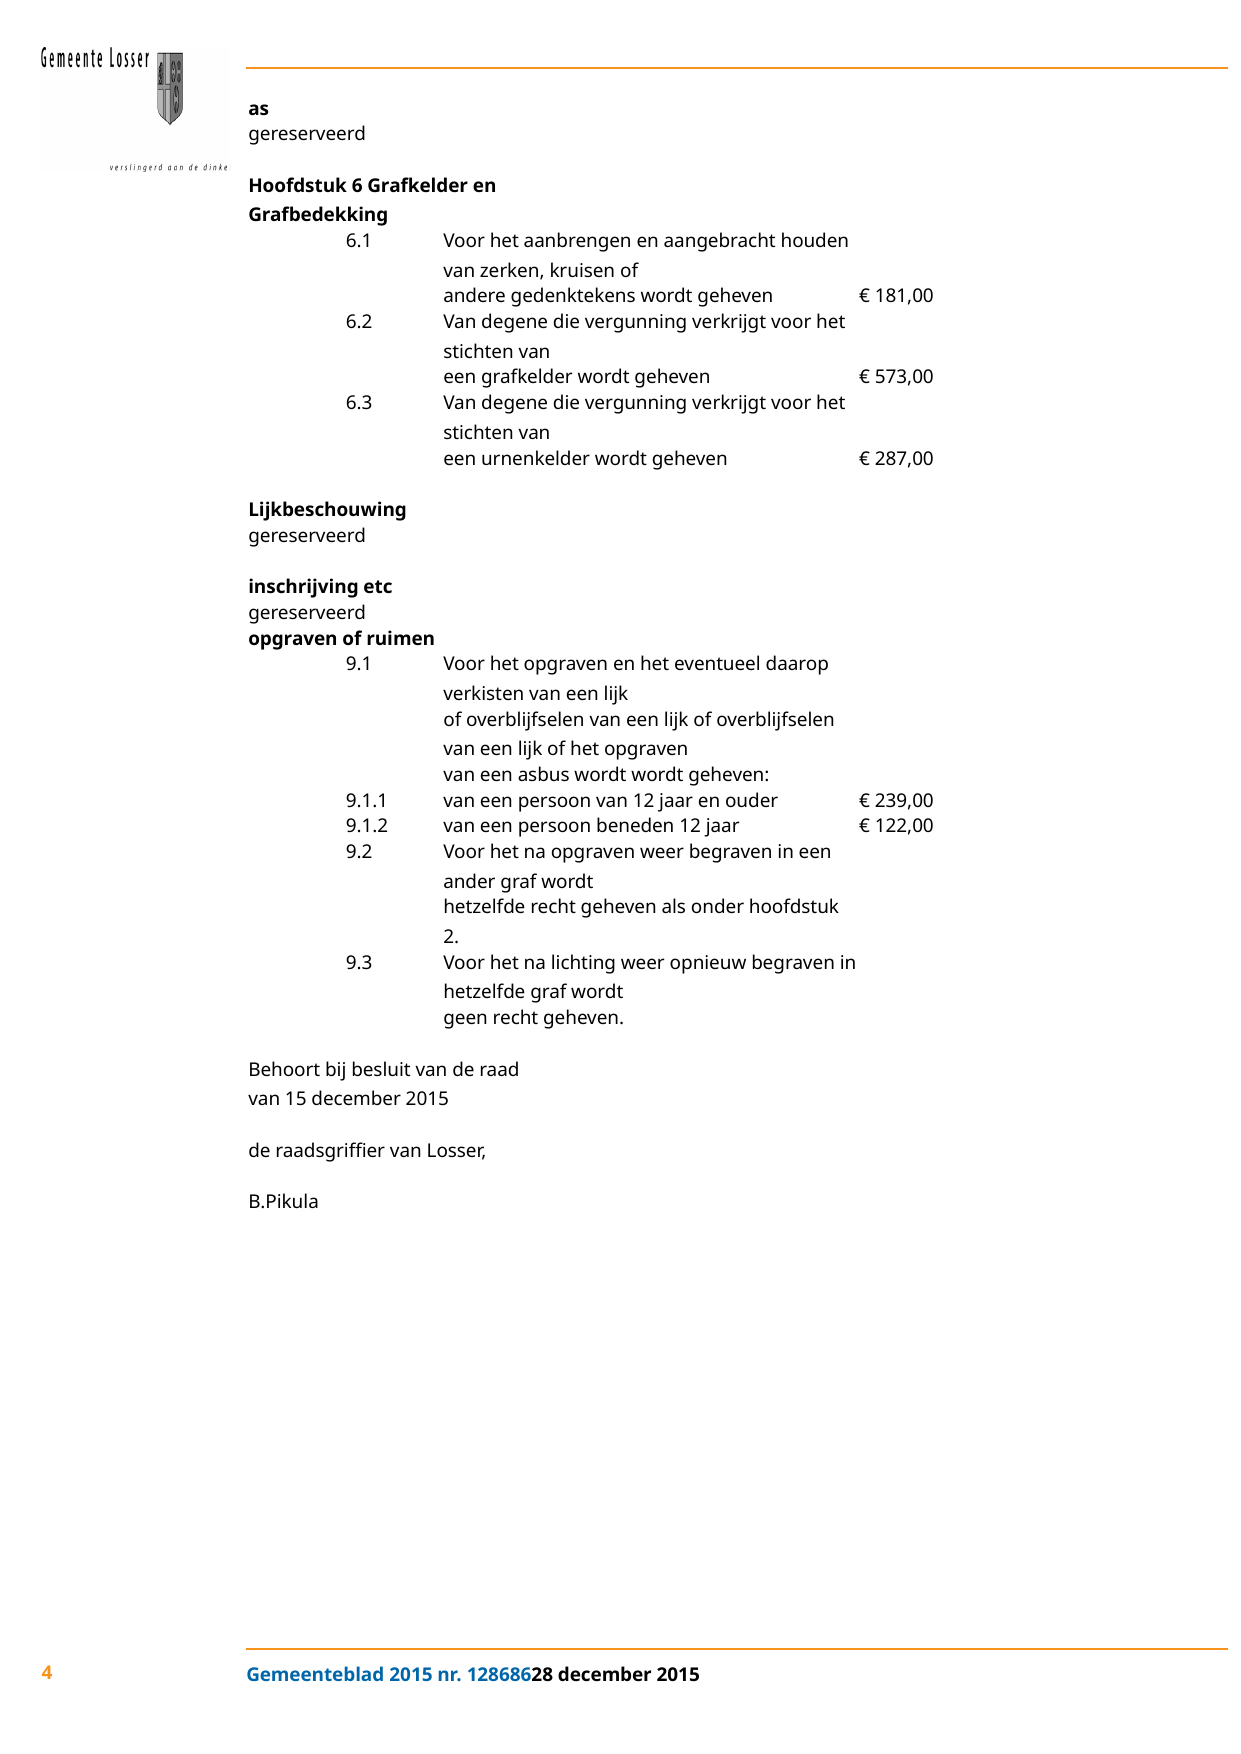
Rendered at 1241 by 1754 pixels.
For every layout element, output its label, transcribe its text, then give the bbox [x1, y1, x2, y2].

table_cell [859, 651, 1054, 706]
table_cell € 239,00 [859, 787, 1054, 813]
table_cell [859, 227, 1054, 283]
table_cell de raadsgriffier van Losser, [248, 1137, 541, 1162]
table_cell Van degene die vergunning verkrijgt voor het stichten van [443, 308, 859, 364]
table_cell [248, 894, 346, 949]
table_cell [541, 1111, 956, 1137]
table_cell 9.2 [346, 838, 443, 894]
table_cell Voor het opgraven en het eventueel daarop verkisten van een lijk [443, 651, 859, 706]
table_cell [541, 496, 956, 522]
table_cell 9.1.2 [346, 813, 443, 838]
table_cell [346, 364, 443, 389]
table_cell [248, 1030, 541, 1056]
table_cell 9.1 [346, 651, 443, 706]
table_cell [346, 894, 443, 949]
table_cell [346, 445, 443, 470]
table_cell [248, 651, 346, 706]
table_cell [859, 389, 1054, 445]
table_cell een grafkelder wordt geheven [443, 364, 859, 389]
table_cell € 287,00 [859, 445, 1054, 470]
table_cell [248, 787, 346, 813]
table_cell [248, 1163, 541, 1188]
table_cell [248, 1214, 541, 1240]
table_cell van een persoon van 12 jaar en ouder [443, 787, 859, 813]
table_cell van een persoon beneden 12 jaar [443, 813, 859, 838]
table_cell geen recht geheven. [443, 1004, 859, 1030]
table_cell as [248, 95, 541, 121]
table_cell [248, 470, 541, 496]
table_cell [541, 172, 956, 227]
table_cell [346, 283, 443, 308]
table_cell [541, 146, 956, 172]
table_cell [248, 364, 346, 389]
table_cell Voor het na lichting weer opnieuw begraven in hetzelfde graf wordt [443, 949, 859, 1004]
table_cell [248, 548, 541, 573]
table_cell [248, 283, 346, 308]
picture [41, 47, 231, 172]
table_cell [248, 838, 346, 894]
table_cell € 122,00 [859, 813, 1054, 838]
table_cell [248, 761, 346, 787]
table_cell [859, 1004, 1054, 1030]
table_cell [541, 625, 956, 651]
table_cell een urnenkelder wordt geheven [443, 445, 859, 470]
table_cell hetzelfde recht geheven als onder hoofdstuk 2. [443, 894, 859, 949]
table_cell [346, 706, 443, 761]
table_cell [541, 1163, 956, 1188]
table_cell € 573,00 [859, 364, 1054, 389]
table_cell [248, 706, 346, 761]
table_cell [248, 949, 346, 1004]
table_cell [346, 1004, 443, 1030]
table_cell B.Pikula [248, 1188, 541, 1214]
table_cell [541, 573, 956, 599]
table_cell [859, 761, 1054, 787]
table_cell 6.2 [346, 308, 443, 364]
table_cell [859, 706, 1054, 761]
table_cell Voor het aanbrengen en aangebracht houden van zerken, kruisen of [443, 227, 859, 283]
table_cell [248, 308, 346, 364]
table_cell [541, 1188, 956, 1214]
table_cell 6.1 [346, 227, 443, 283]
table_cell [248, 445, 346, 470]
table_cell [248, 227, 346, 283]
table_cell Voor het na opgraven weer begraven in een ander graf wordt [443, 838, 859, 894]
table_cell [859, 949, 1054, 1004]
table_cell Behoort bij besluit van de raad van 15 december 2015 [248, 1056, 541, 1111]
table_cell [541, 1137, 956, 1162]
table_cell [541, 522, 956, 548]
table_cell of overblijfselen van een lijk of overblijfselen van een lijk of het opgraven [443, 706, 859, 761]
table_cell [541, 599, 956, 625]
table_cell [541, 1214, 956, 1240]
table_cell [859, 308, 1054, 364]
table_cell andere gedenktekens wordt geheven [443, 283, 859, 308]
table_cell gereserveerd [248, 599, 541, 625]
table_cell gereserveerd [248, 522, 541, 548]
table_cell [248, 813, 346, 838]
table_cell [859, 894, 1054, 949]
table_cell [248, 1111, 541, 1137]
table_cell € 181,00 [859, 283, 1054, 308]
table_cell [541, 121, 956, 146]
table_cell gereserveerd [248, 121, 541, 146]
table_cell 9.3 [346, 949, 443, 1004]
table_cell [541, 1030, 956, 1056]
table_cell [248, 146, 541, 172]
table_cell [541, 470, 956, 496]
table_cell Van degene die vergunning verkrijgt voor het stichten van [443, 389, 859, 445]
table_cell van een asbus wordt wordt geheven: [443, 761, 859, 787]
table_cell Hoofdstuk 6 Grafkelder en Grafbedekking [248, 172, 541, 227]
table_cell [248, 1004, 346, 1030]
table_cell Lijkbeschouwing [248, 496, 541, 522]
table_cell [541, 1056, 956, 1111]
table_cell 6.3 [346, 389, 443, 445]
table_cell [346, 761, 443, 787]
table_cell 9.1.1 [346, 787, 443, 813]
table_cell opgraven of ruimen [248, 625, 541, 651]
table_cell [541, 95, 956, 121]
table_cell inschrijving etc [248, 573, 541, 599]
table_cell [859, 838, 1054, 894]
table_cell [541, 548, 956, 573]
table_cell [248, 389, 346, 445]
